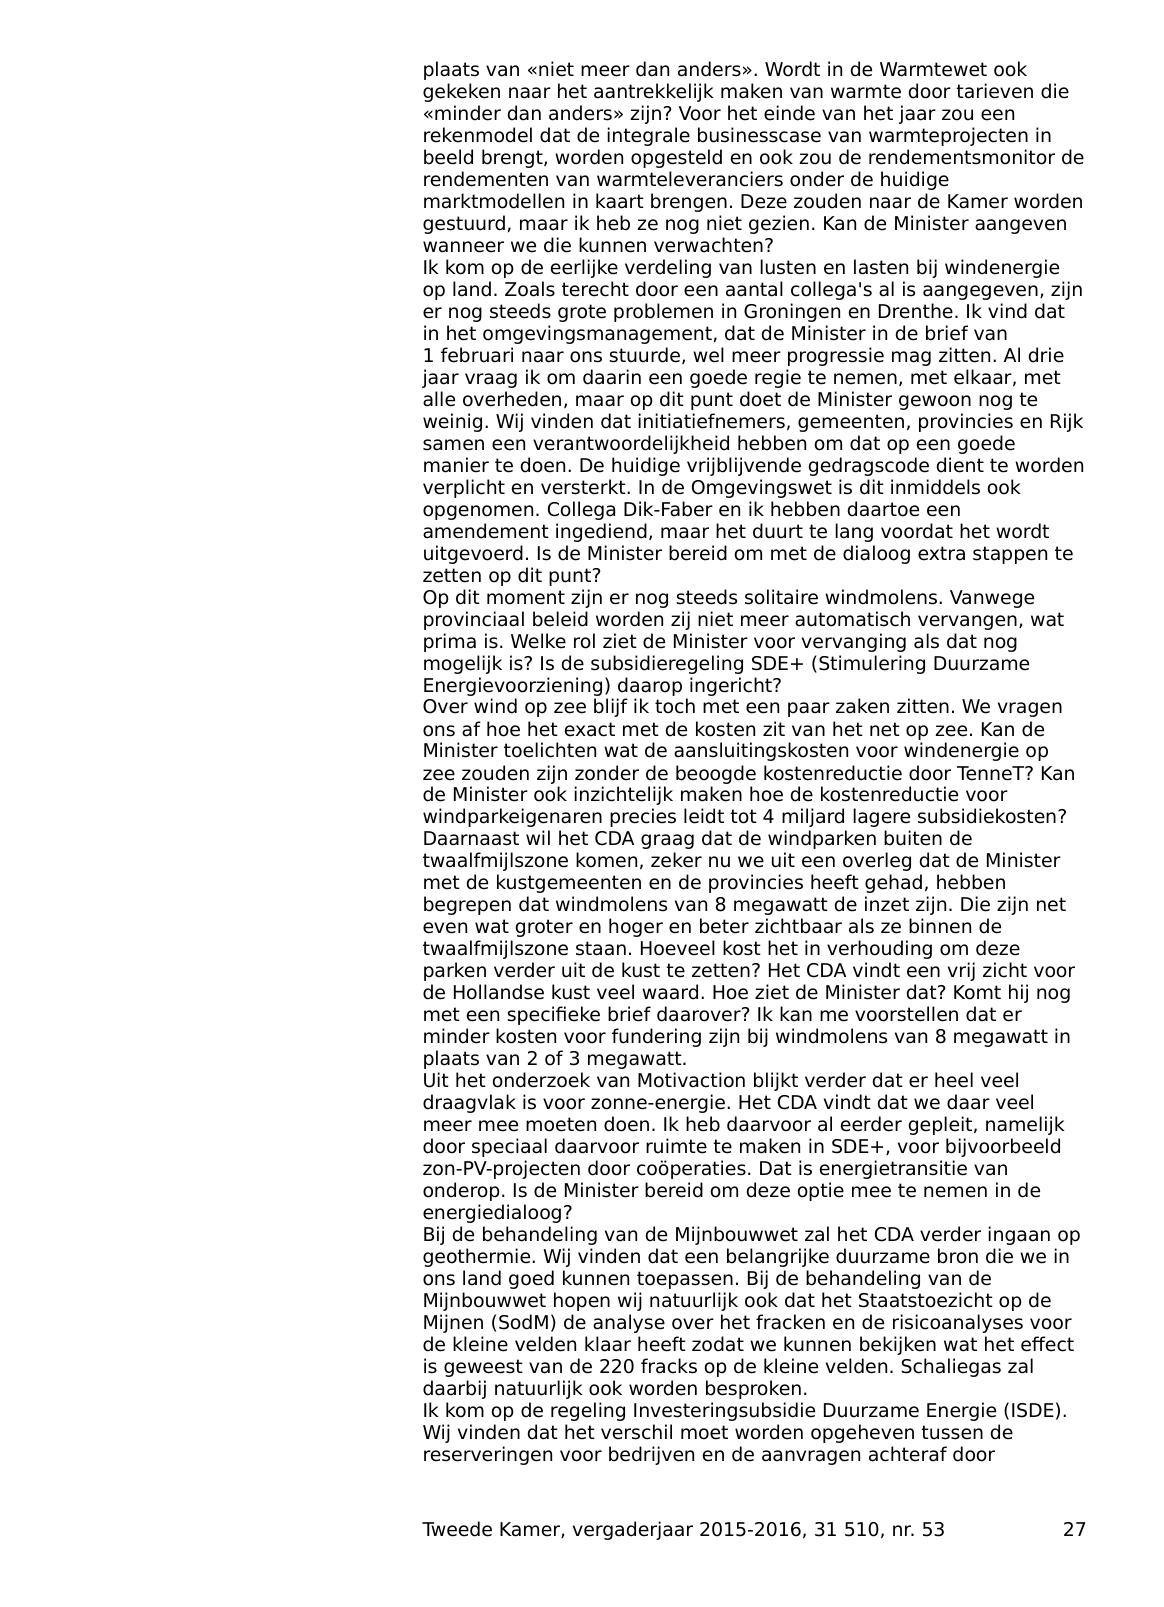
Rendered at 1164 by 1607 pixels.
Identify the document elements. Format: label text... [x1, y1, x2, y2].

text Uit het onderzoek van Motivaction blijkt verder dat er heel veel draagvlak is voor zonne-energie. Het CDA vindt dat we daar veel meer mee moeten doen. Ik heb daarvoor al eerder gepleit, namelijk door speciaal daarvoor ruimte te maken in SDE+, voor bijvoorbeeld zon-PV-projecten door coöperaties. Dat is energietransitie van onderop. Is de Minister bereid om deze optie mee te nemen in de energiedialoog? [422, 1070, 1087, 1224]
text plaats van «niet meer dan anders». Wordt in de Warmtewet ook gekeken naar het aantrekkelijk maken van warmte door tarieven die «minder dan anders» zijn? Voor het einde van het jaar zou een rekenmodel dat de integrale businesscase van warmteprojecten in beeld brengt, worden opgesteld en ook zou de rendementsmonitor de rendementen van warmteleveranciers onder de huidige marktmodellen in kaart brengen. Deze zouden naar de Kamer worden gestuurd, maar ik heb ze nog niet gezien. Kan de Minister aangeven wanneer we die kunnen verwachten? [422, 59, 1087, 257]
text Bij de behandeling van de Mijnbouwwet zal het CDA verder ingaan op geothermie. Wij vinden dat een belangrijke duurzame bron die we in ons land goed kunnen toepassen. Bij de behandeling van de Mijnbouwwet hopen wij natuurlijk ook dat het Staatstoezicht op de Mijnen (SodM) de analyse over het fracken en de risicoanalyses voor de kleine velden klaar heeft zodat we kunnen bekijken wat het effect is geweest van de 220 fracks op de kleine velden. Schaliegas zal daarbij natuurlijk ook worden besproken. [422, 1224, 1087, 1400]
text Ik kom op de regeling Investeringsubsidie Duurzame Energie (ISDE). Wij vinden dat het verschil moet worden opgeheven tussen de reserveringen voor bedrijven en de aanvragen achteraf door [422, 1400, 1087, 1466]
text Over wind op zee blijf ik toch met een paar zaken zitten. We vragen ons af hoe het exact met de kosten zit van het net op zee. Kan de Minister toelichten wat de aansluitingskosten voor windenergie op zee zouden zijn zonder de beoogde kostenreductie door TenneT? Kan de Minister ook inzichtelijk maken hoe de kostenreductie voor windparkeigenaren precies leidt tot 4 miljard lagere subsidiekosten? Daarnaast wil het CDA graag dat de windparken buiten de twaalfmijlszone komen, zeker nu we uit een overleg dat de Minister met de kustgemeenten en de provincies heeft gehad, hebben begrepen dat windmolens van 8 megawatt de inzet zijn. Die zijn net even wat groter en hoger en beter zichtbaar als ze binnen de twaalfmijlszone staan. Hoeveel kost het in verhouding om deze parken verder uit de kust te zetten? Het CDA vindt een vrij zicht voor de Hollandse kust veel waard. Hoe ziet de Minister dat? Komt hij nog met een specifieke brief daarover? Ik kan me voorstellen dat er minder kosten voor fundering zijn bij windmolens van 8 megawatt in plaats van 2 of 3 megawatt. [422, 696, 1087, 1070]
text Op dit moment zijn er nog steeds solitaire windmolens. Vanwege provinciaal beleid worden zij niet meer automatisch vervangen, wat prima is. Welke rol ziet de Minister voor vervanging als dat nog mogelijk is? Is de subsidieregeling SDE+ (Stimulering Duurzame Energievoorziening) daarop ingericht? [422, 587, 1087, 696]
text Ik kom op de eerlijke verdeling van lusten en lasten bij windenergie op land. Zoals terecht door een aantal collega's al is aangegeven, zijn er nog steeds grote problemen in Groningen en Drenthe. Ik vind dat in het omgevingsmanagement, dat de Minister in de brief van 1 februari naar ons stuurde, wel meer progressie mag zitten. Al drie jaar vraag ik om daarin een goede regie te nemen, met elkaar, met alle overheden, maar op dit punt doet de Minister gewoon nog te weinig. Wij vinden dat initiatiefnemers, gemeenten, provincies en Rijk samen een verantwoordelijkheid hebben om dat op een goede manier te doen. De huidige vrijblijvende gedragscode dient te worden verplicht en versterkt. In de Omgevingswet is dit inmiddels ook opgenomen. Collega Dik-Faber en ik hebben daartoe een amendement ingediend, maar het duurt te lang voordat het wordt uitgevoerd. Is de Minister bereid om met de dialoog extra stappen te zetten op dit punt? [422, 257, 1087, 587]
